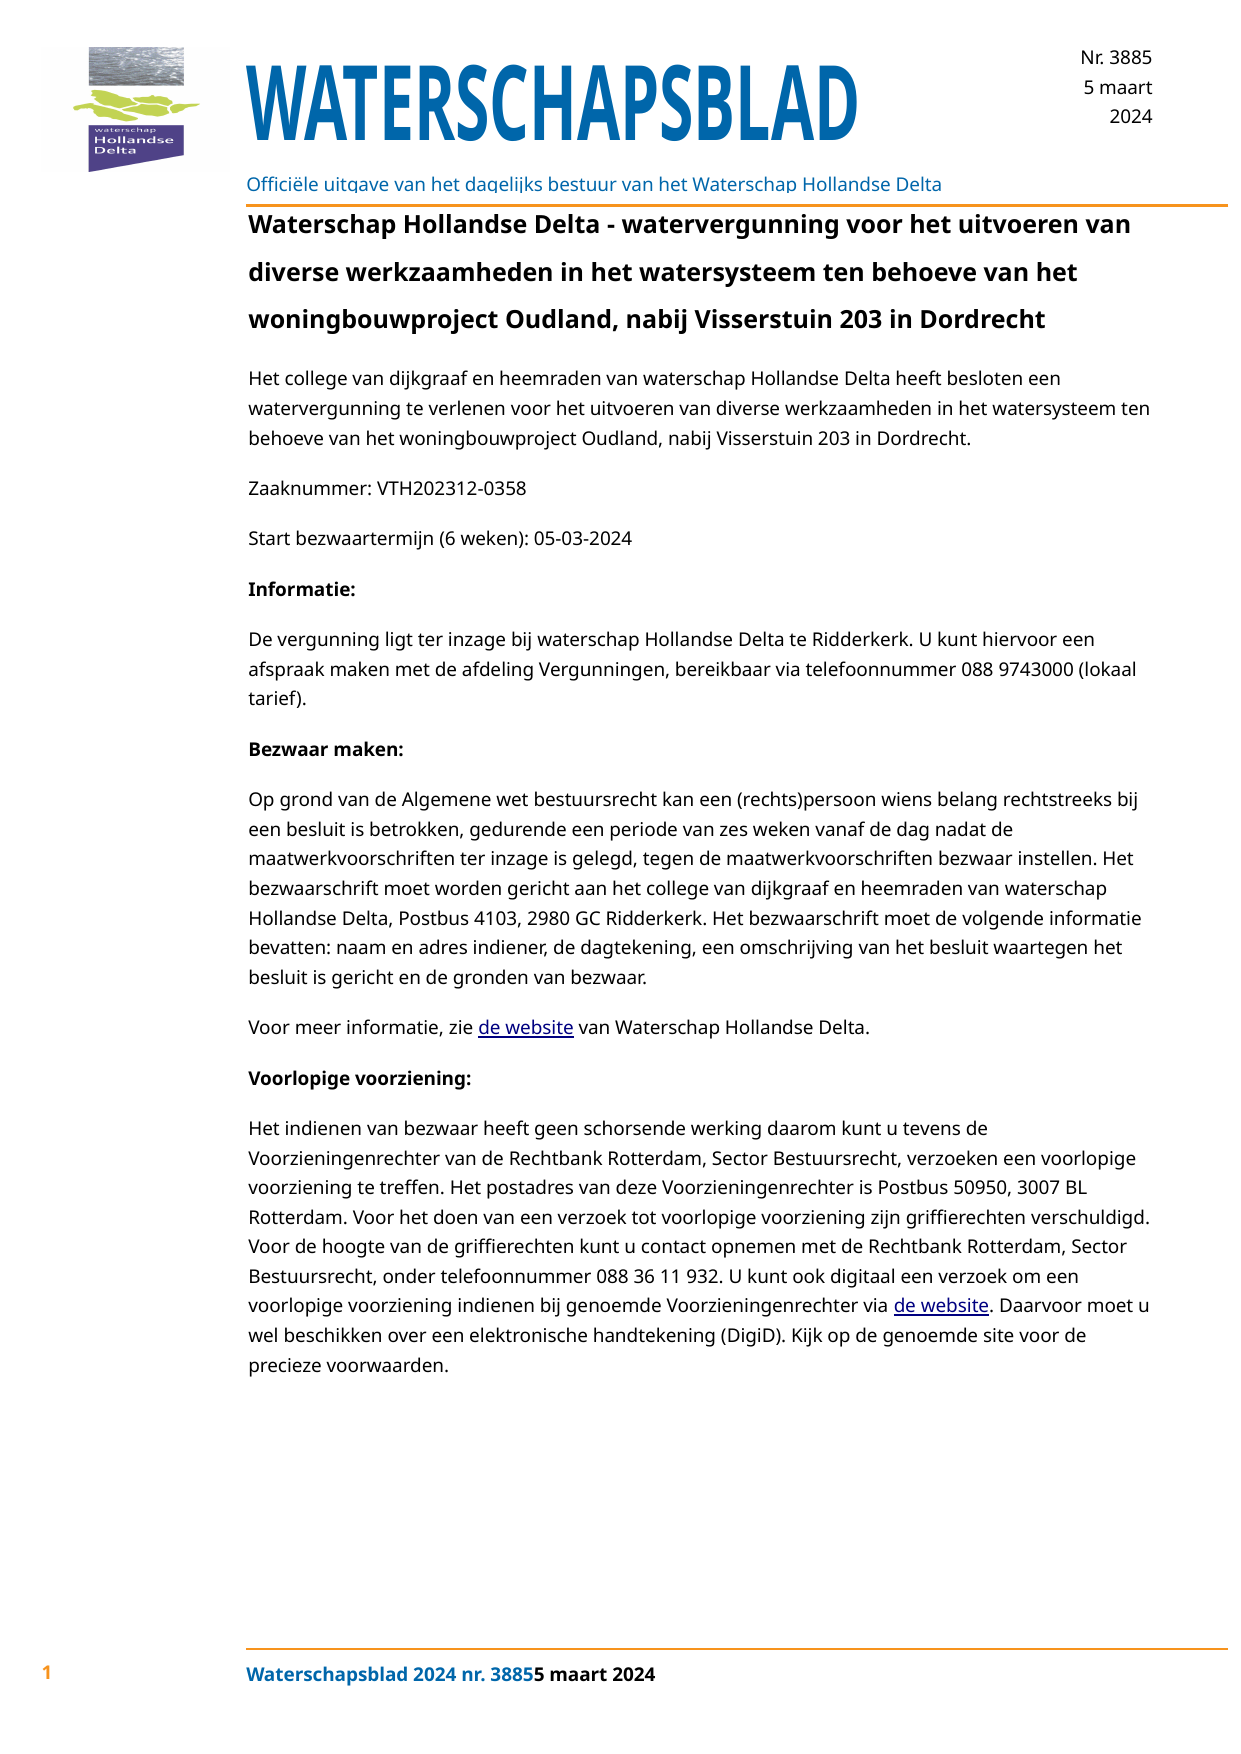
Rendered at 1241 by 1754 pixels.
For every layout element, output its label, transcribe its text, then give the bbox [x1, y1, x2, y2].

text Bezwaar maken: [248, 736, 1152, 762]
text Voor meer informatie, zie de website van Waterschap Hollandse Delta. [248, 1014, 1152, 1040]
text Voorlopige voorziening: [248, 1065, 1152, 1090]
text Informatie: [248, 576, 1152, 602]
text Zaaknummer: VTH202312-0358 [248, 475, 1152, 501]
text Op grond van de Algemene wet bestuursrecht kan een (rechts)persoon wiens belang rechtstreeks bij een besluit is betrokken, gedurende een periode van zes weken vanaf de dag nadat de maatwerkvoorschriften ter inzage is gelegd, tegen de maatwerkvoorschriften bezwaar instellen. Het bezwaarschrift moet worden gericht aan het college van dijkgraaf en heemraden van waterschap Hollandse Delta, Postbus 4103, 2980 GC Ridderkerk. Het bezwaarschrift moet de volgende informatie bevatten: naam en adres indiener, de dagtekening, een omschrijving van het besluit waartegen het besluit is gericht en de gronden van bezwaar. [248, 786, 1152, 989]
text Start bezwaartermijn (6 weken): 05-03-2024 [248, 526, 1152, 551]
text Het college van dijkgraaf en heemraden van waterschap Hollandse Delta heeft besloten een watervergunning te verlenen voor het uitvoeren van diverse werkzaamheden in het watersysteem ten behoeve van het woningbouwproject Oudland, nabij Visserstuin 203 in Dordrecht. [248, 366, 1152, 450]
picture [41, 47, 231, 172]
text Waterschap Hollandse Delta - watervergunning voor het uitvoeren van diverse werkzaamheden in het watersysteem ten behoeve van het woningbouwproject Oudland, nabij Visserstuin 203 in Dordrecht [248, 207, 1152, 336]
text De vergunning ligt ter inzage bij waterschap Hollandse Delta te Ridderkerk. U kunt hiervoor een afspraak maken met de afdeling Vergunningen, bereikbaar via telefoonnummer 088 9743000 (lokaal tarief). [248, 626, 1152, 711]
text Het indienen van bezwaar heeft geen schorsende werking daarom kunt u tevens de Voorzieningenrechter van de Rechtbank Rotterdam, Sector Bestuursrecht, verzoeken een voorlopige voorziening te treffen. Het postadres van deze Voorzieningenrechter is Postbus 50950, 3007 BL Rotterdam. Voor het doen van een verzoek tot voorlopige voorziening zijn griffierechten verschuldigd. Voor de hoogte van de griffierechten kunt u contact opnemen met de Rechtbank Rotterdam, Sector Bestuursrecht, onder telefoonnummer 088 36 11 932. U kunt ook digitaal een verzoek om een voorlopige voorziening indienen bij genoemde Voorzieningenrechter via de website. Daarvoor moet u wel beschikken over een elektronische handtekening (DigiD). Kijk op de genoemde site voor de precieze voorwaarden. [248, 1115, 1152, 1377]
